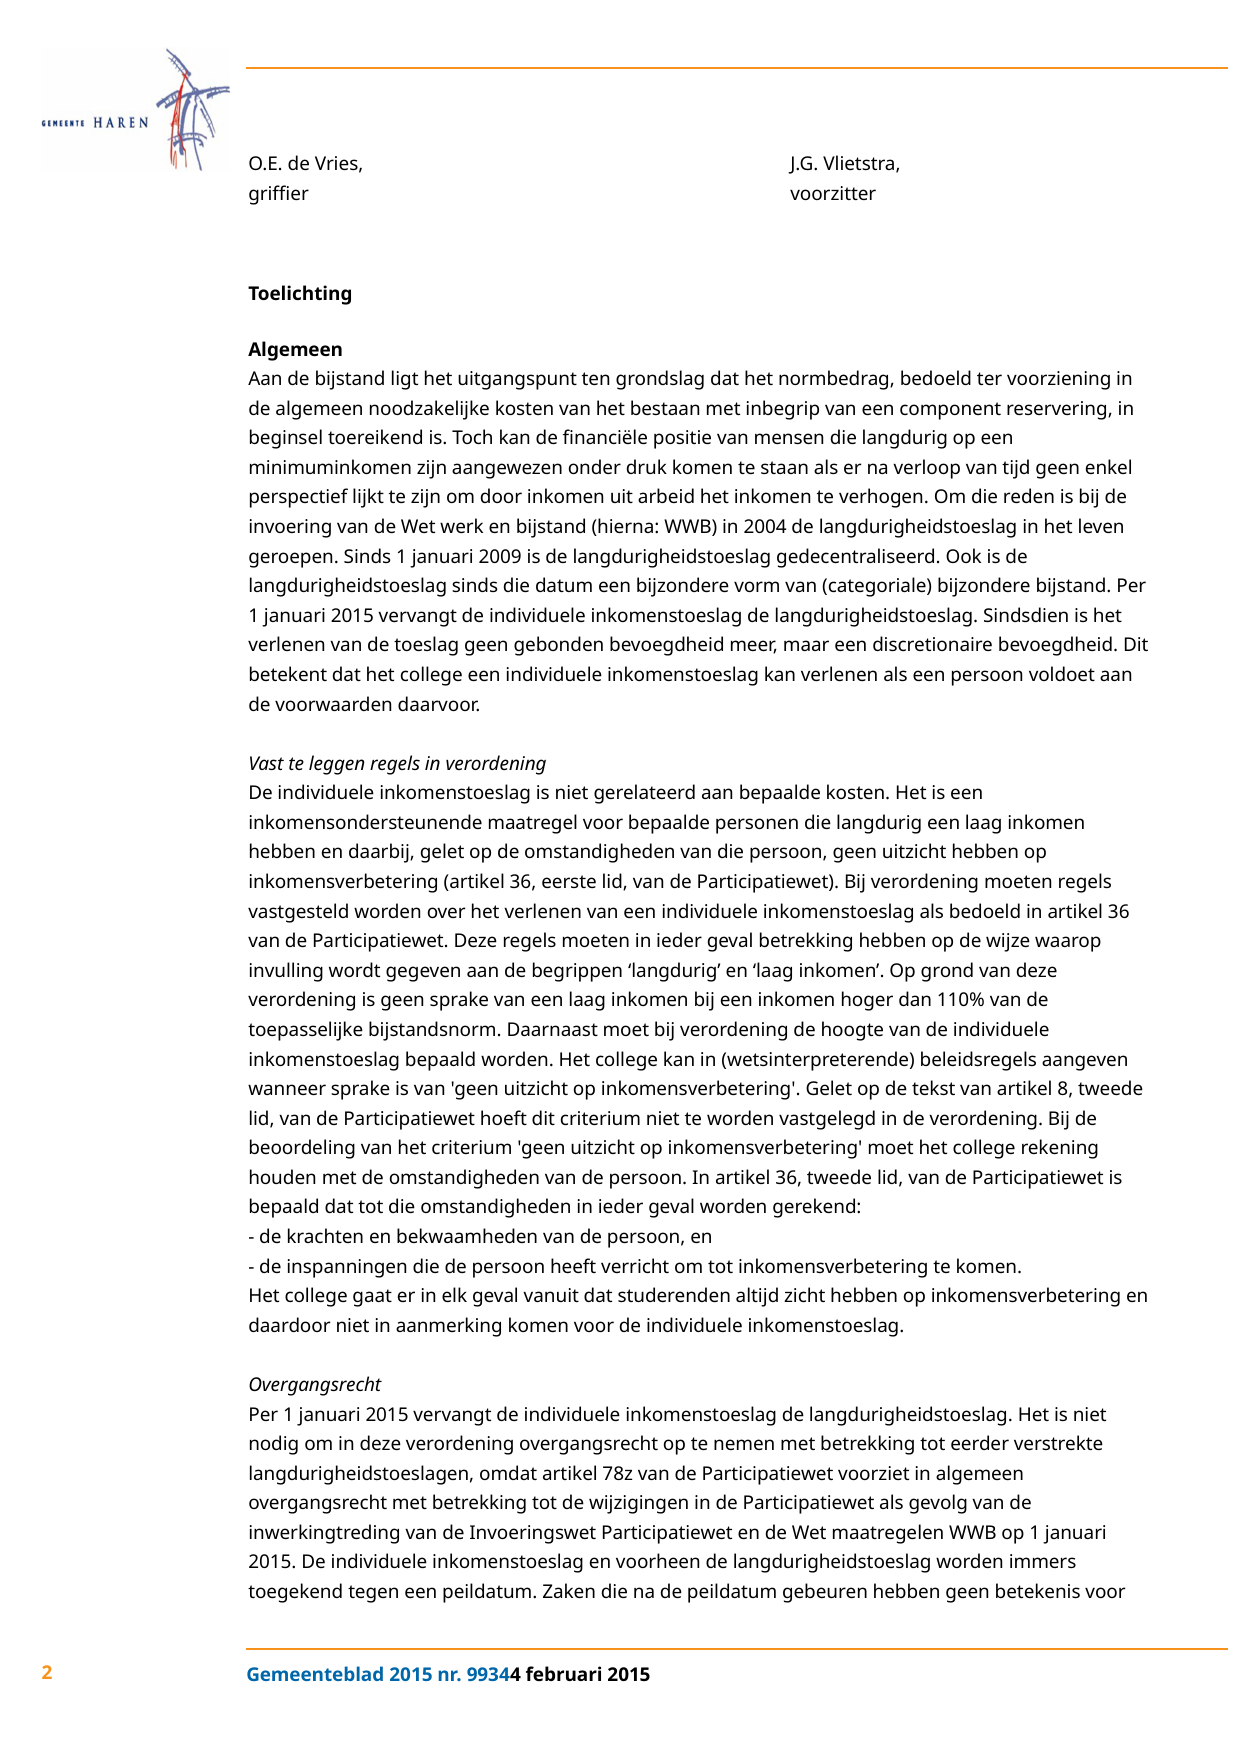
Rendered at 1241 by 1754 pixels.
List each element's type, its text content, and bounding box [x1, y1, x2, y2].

text Aan de bijstand ligt het uitgangspunt ten grondslag dat het normbedrag, bedoeld ter voorziening in de algemeen noodzakelijke kosten van het bestaan met inbegrip van een component reservering, in beginsel toereikend is. Toch kan de financiële positie van mensen die langdurig op een minimuminkomen zijn aangewezen onder druk komen te staan als er na verloop van tijd geen enkel perspectief lijkt te zijn om door inkomen uit arbeid het inkomen te verhogen. Om die reden is bij de invoering van de Wet werk en bijstand (hierna: WWB) in 2004 de langdurigheidstoeslag in het leven geroepen. Sinds 1 januari 2009 is de langdurigheidstoeslag gedecentraliseerd. Ook is de langdurigheidstoeslag sinds die datum een bijzondere vorm van (categoriale) bijzondere bijstand. Per 1 januari 2015 vervangt de individuele inkomenstoeslag de langdurigheidstoeslag. Sindsdien is het verlenen van de toeslag geen gebonden bevoegdheid meer, maar een discretionaire bevoegdheid. Dit betekent dat het college een individuele inkomenstoeslag kan verlenen als een persoon voldoet aan de voorwaarden daarvoor. [248, 365, 1152, 716]
text Algemeen [248, 336, 1152, 361]
text Vast te leggen regels in verordening [248, 750, 1152, 776]
table_header [609, 150, 790, 205]
text De individuele inkomenstoeslag is niet gerelateerd aan bepaalde kosten. Het is een inkomensondersteunende maatregel voor bepaalde personen die langdurig een laag inkomen hebben en daarbij, gelet op de omstandigheden van die persoon, geen uitzicht hebben op inkomensverbetering (artikel 36, eerste lid, van de Participatiewet). Bij verordening moeten regels vastgesteld worden over het verlenen van een individuele inkomenstoeslag als bedoeld in artikel 36 van de Participatiewet. Deze regels moeten in ieder geval betrekking hebben op de wijze waarop invulling wordt gegeven aan de begrippen ‘langdurig’ en ‘laag inkomen’. Op grond van deze verordening is geen sprake van een laag inkomen bij een inkomen hoger dan 110% van de toepasselijke bijstandsnorm. Daarnaast moet bij verordening de hoogte van de individuele inkomenstoeslag bepaald worden. Het college kan in (wetsinterpreterende) beleidsregels aangeven wanneer sprake is van 'geen uitzicht op inkomensverbetering'. Gelet op de tekst van artikel 8, tweede lid, van de Participatiewet hoeft dit criterium niet te worden vastgelegd in de verordening. Bij de beoordeling van het criterium 'geen uitzicht op inkomensverbetering' moet het college rekening houden met de omstandigheden van de persoon. In artikel 36, tweede lid, van de Participatiewet is bepaald dat tot die omstandigheden in ieder geval worden gerekend: [248, 779, 1152, 1219]
text Toelichting [248, 278, 1152, 306]
text Per 1 januari 2015 vervangt de individuele inkomenstoeslag de langdurigheidstoeslag. Het is niet nodig om in deze verordening overgangsrecht op te nemen met betrekking tot eerder verstrekte langdurigheidstoeslagen, omdat artikel 78z van de Participatiewet voorziet in algemeen overgangsrecht met betrekking tot de wijzigingen in de Participatiewet als gevolg van de inwerkingtreding van de Invoeringswet Participatiewet en de Wet maatregelen WWB op 1 januari 2015. De individuele inkomenstoeslag en voorheen de langdurigheidstoeslag worden immers toegekend tegen een peildatum. Zaken die na de peildatum gebeuren hebben geen betekenis voor [248, 1401, 1152, 1604]
text Het college gaat er in elk geval vanuit dat studerenden altijd zicht hebben op inkomensverbetering en daardoor niet in aanmerking komen voor de individuele inkomenstoeslag. [248, 1282, 1152, 1338]
text Overgangsrecht [248, 1371, 1152, 1397]
table_header J.G. Vlietstra, voorzitter [790, 150, 1152, 205]
text - de krachten en bekwaamheden van de persoon, en [248, 1223, 1152, 1249]
table_header O.E. de Vries, griffier [248, 150, 609, 205]
picture [41, 47, 231, 172]
text - de inspanningen die de persoon heeft verricht om tot inkomensverbetering te komen. [248, 1253, 1152, 1278]
